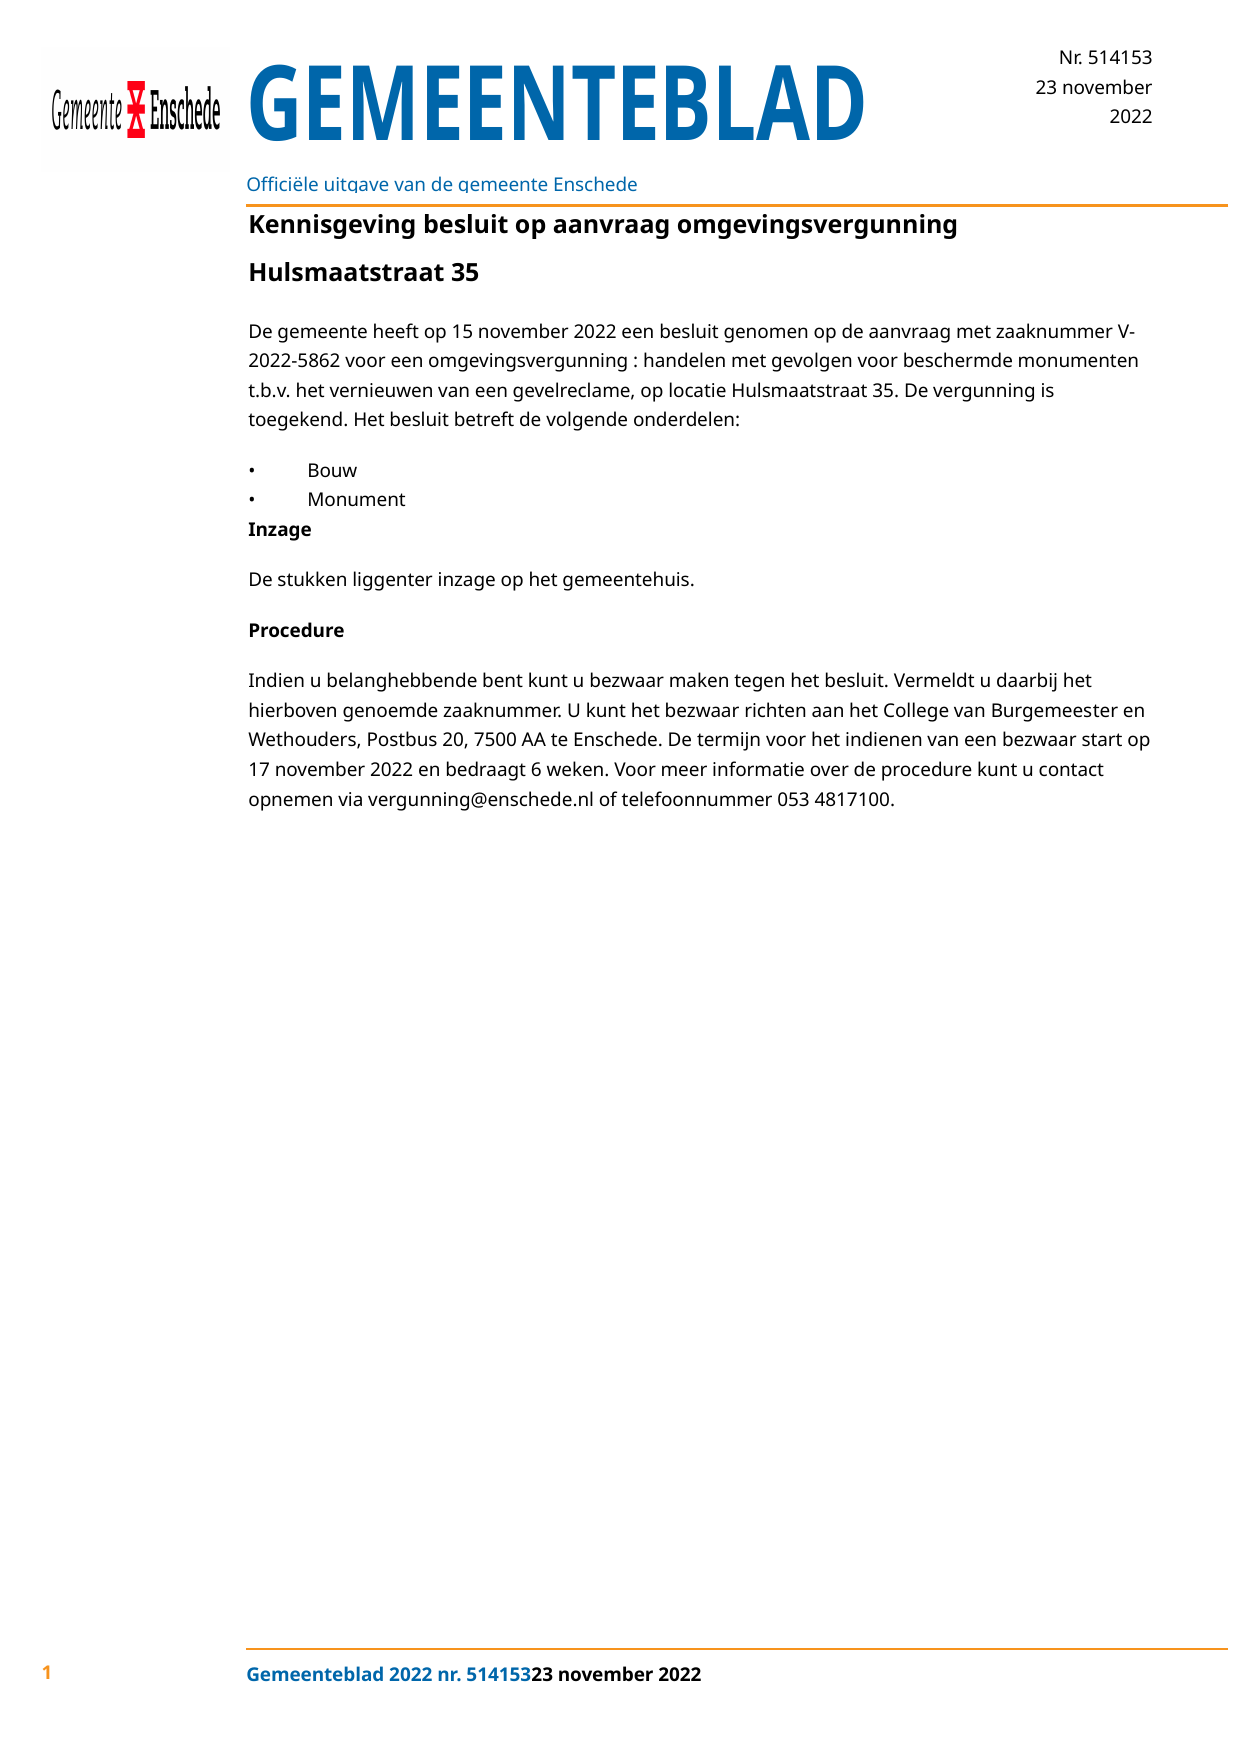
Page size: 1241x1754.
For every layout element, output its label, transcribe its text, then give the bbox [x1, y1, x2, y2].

text Kennisgeving besluit op aanvraag omgevingsvergunning Hulsmaatstraat 35 [248, 207, 1152, 288]
text Indien u belanghebbende bent kunt u bezwaar maken tegen het besluit. Vermeldt u daarbij het hierboven genoemde zaaknummer. U kunt het bezwaar richten aan het College van Burgemees­ter en Wethouders, Postbus 20, 7500 AA te Enschede. De termijn voor het indienen van een bezwaar start op 17 november 2022 en bedraagt 6 weken. Voor meer informatie over de procedure kunt u contact opnemen via vergunning@enschede.nl of telefoonnummer 053 4817100. [248, 667, 1152, 812]
text De stukken liggenter inzage op het gemeentehuis. [248, 567, 1152, 592]
text Inzage [248, 516, 1152, 542]
list Bouw [248, 457, 1152, 483]
text De gemeente heeft op 15 november 2022 een besluit genomen op de aanvraag met zaaknummer V-2022-5862 voor een omgevingsvergunning : handelen met gevolgen voor beschermde monumenten t.b.v. het vernieuwen van een gevelreclame, op locatie Hulsmaatstraat 35. De vergunning is toegekend. Het besluit betreft de volgende onderdelen: [248, 318, 1152, 432]
list Monument [248, 487, 1152, 512]
picture [41, 47, 231, 172]
text Procedure [248, 617, 1152, 643]
